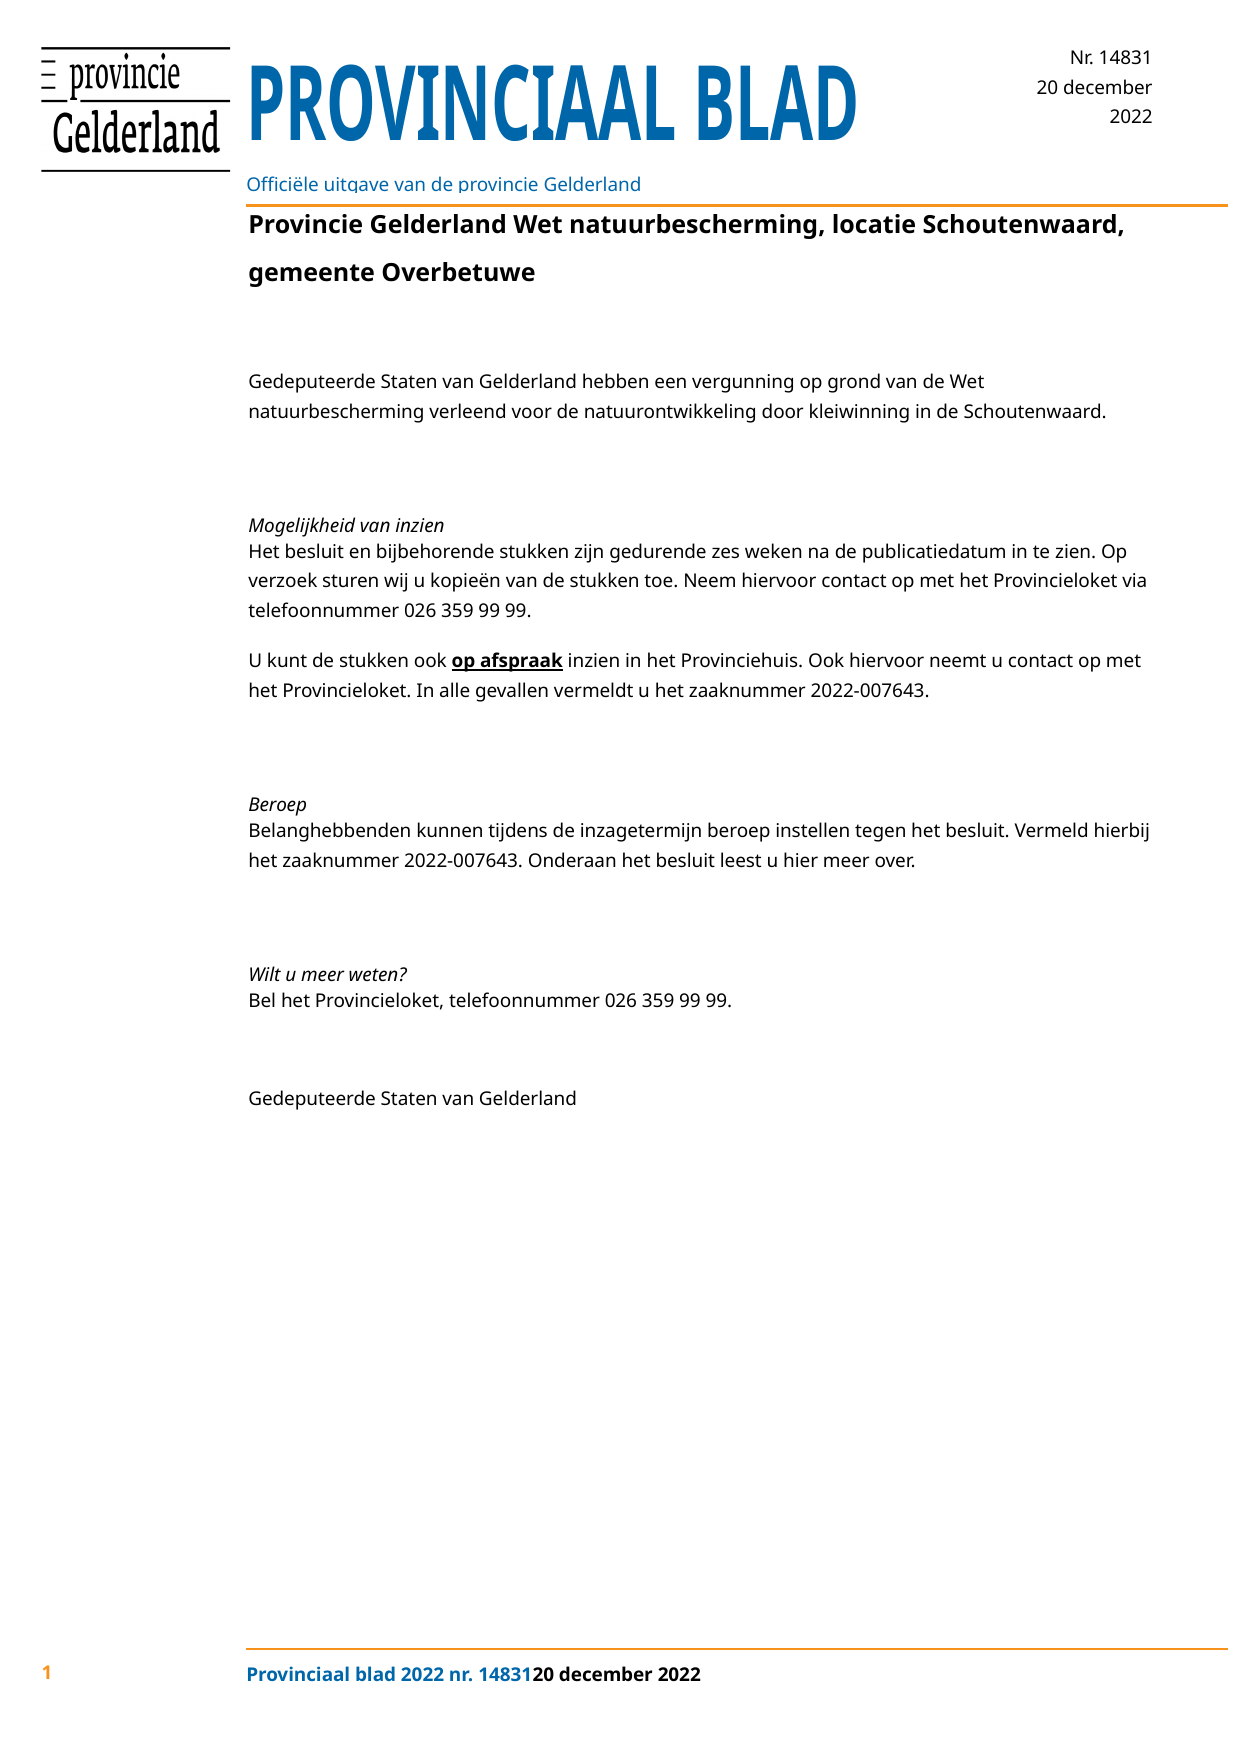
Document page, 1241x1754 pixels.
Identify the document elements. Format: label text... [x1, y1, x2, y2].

text Provincie Gelderland Wet natuurbescherming, locatie Schoutenwaard, gemeente Overbetuwe [248, 207, 1152, 288]
text Gedeputeerde Staten van Gelderland hebben een vergunning op grond van de Wet natuurbescherming verleend voor de natuurontwikkeling door kleiwinning in de Schoutenwaard. [248, 368, 1152, 424]
text Mogelijkheid van inzien [248, 512, 1152, 538]
text Wilt u meer weten? [248, 961, 1152, 987]
text Het besluit en bijbehorende stukken zijn gedurende zes weken na de publicatiedatum in te zien. Op verzoek sturen wij u kopieën van de stukken toe. Neem hiervoor contact op met het Provincieloket via telefoonnummer 026 359 99 99. [248, 538, 1152, 623]
text Gedeputeerde Staten van Gelderland [248, 1085, 1152, 1111]
text U kunt de stukken ook op afspraak inzien in het Provinciehuis. Ook hiervoor neemt u contact op met het Provincieloket. In alle gevallen vermeldt u het zaaknummer 2022-007643. [248, 648, 1152, 703]
text Bel het Provincieloket, telefoonnummer 026 359 99 99. [248, 987, 1152, 1013]
text Belanghebbenden kunnen tijdens de inzagetermijn beroep instellen tegen het besluit. Vermeld hierbij het zaaknummer 2022-007643. Onderaan het besluit leest u hier meer over. [248, 817, 1152, 873]
text Beroep [248, 792, 1152, 817]
picture [41, 47, 231, 172]
